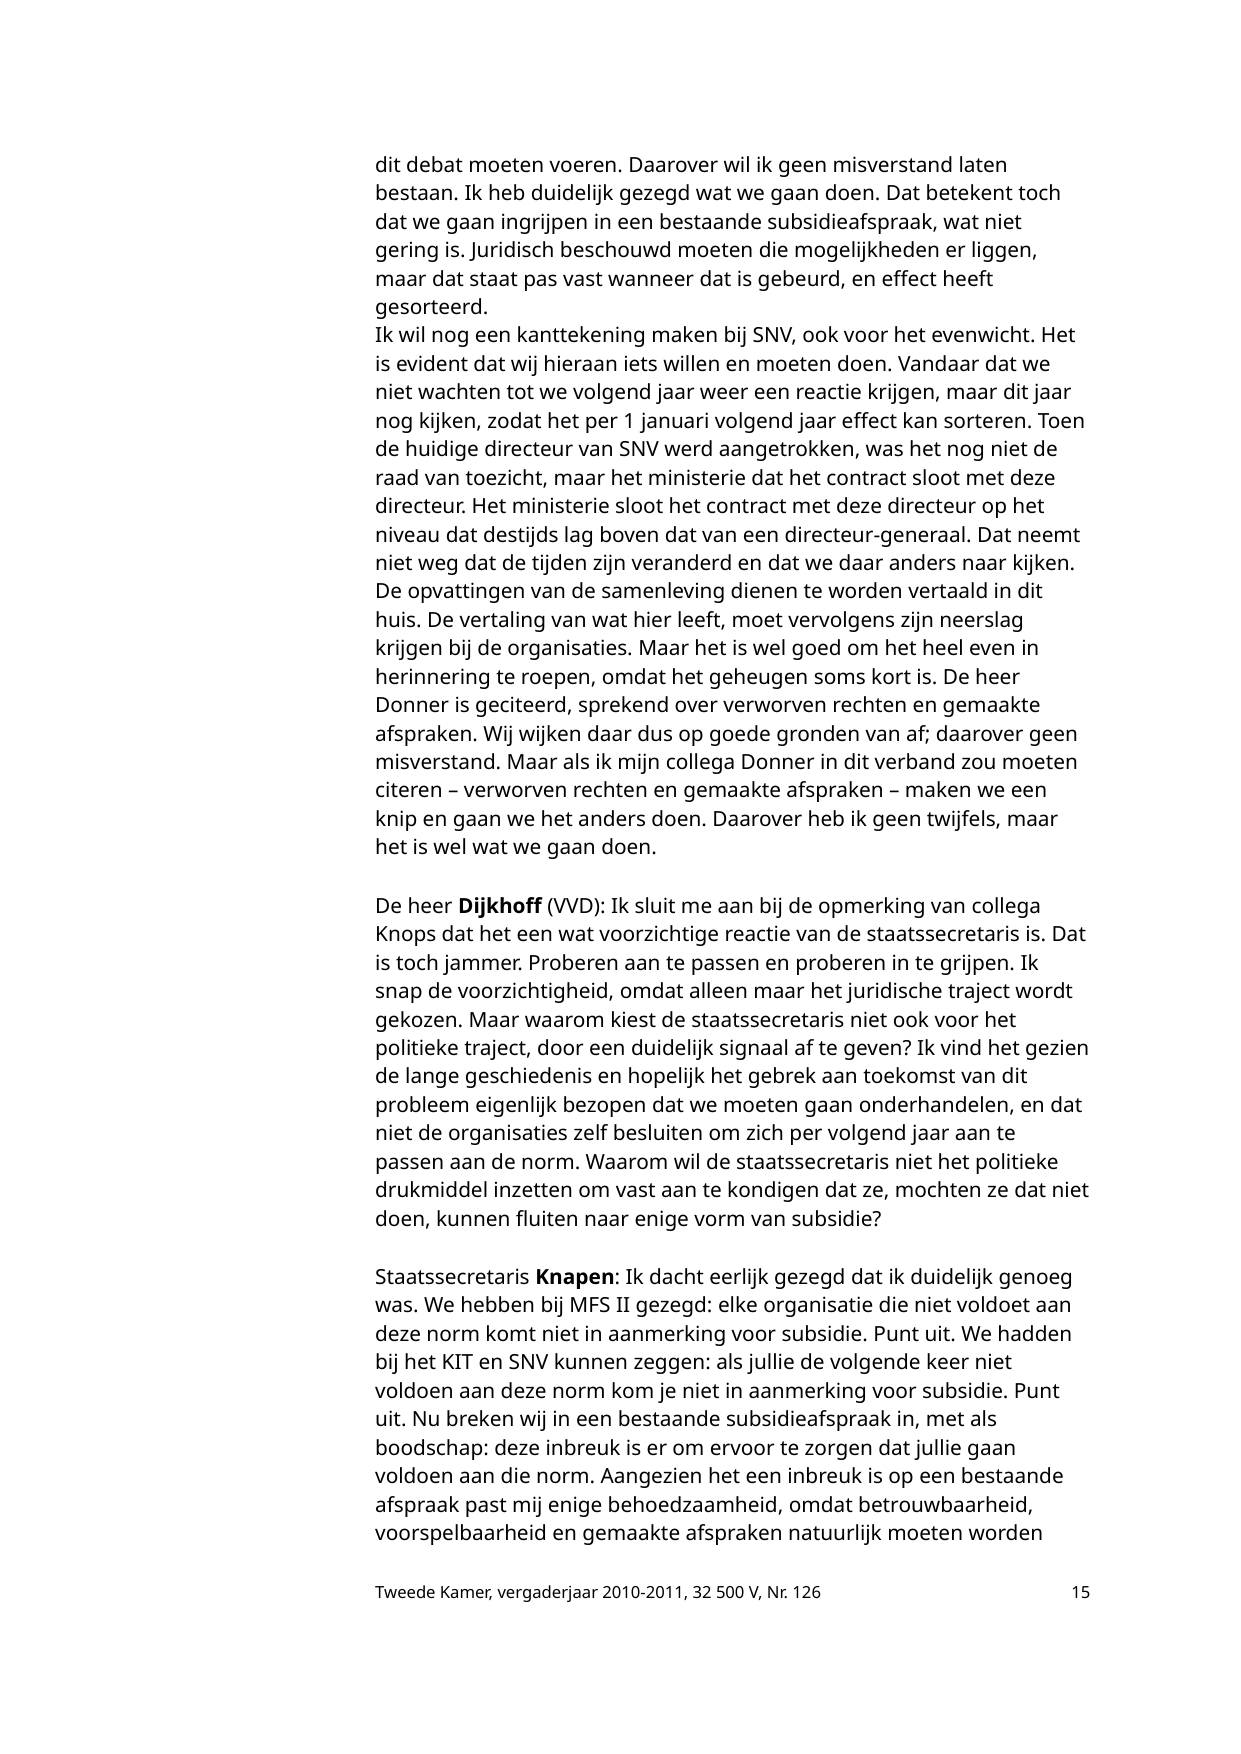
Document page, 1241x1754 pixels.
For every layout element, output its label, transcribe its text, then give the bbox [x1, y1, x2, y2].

text De heer Dijkhoff (VVD): Ik sluit me aan bij de opmerking van collega Knops dat het een wat voorzichtige reactie van de staatssecretaris is. Dat is toch jammer. Proberen aan te passen en proberen in te grijpen. Ik snap de voorzichtigheid, omdat alleen maar het juridische traject wordt gekozen. Maar waarom kiest de staatssecretaris niet ook voor het politieke traject, door een duidelijk signaal af te geven? Ik vind het gezien de lange geschiedenis en hopelijk het gebrek aan toekomst van dit probleem eigenlijk bezopen dat we moeten gaan onderhandelen, en dat niet de organisaties zelf besluiten om zich per volgend jaar aan te passen aan de norm. Waarom wil de staatssecretaris niet het politieke drukmiddel inzetten om vast aan te kondigen dat ze, mochten ze dat niet doen, kunnen fluiten naar enige vorm van subsidie? [375, 891, 1090, 1232]
text Staatssecretaris Knapen: Ik dacht eerlijk gezegd dat ik duidelijk genoeg was. We hebben bij MFS II gezegd: elke organisatie die niet voldoet aan deze norm komt niet in aanmerking voor subsidie. Punt uit. We hadden bij het KIT en SNV kunnen zeggen: als jullie de volgende keer niet voldoen aan deze norm kom je niet in aanmerking voor subsidie. Punt uit. Nu breken wij in een bestaande subsidieafspraak in, met als boodschap: deze inbreuk is er om ervoor te zorgen dat jullie gaan voldoen aan die norm. Aangezien het een inbreuk is op een bestaande afspraak past mij enige behoedzaamheid, omdat betrouwbaarheid, voorspelbaarheid en gemaakte afspraken natuurlijk moeten worden [375, 1262, 1090, 1547]
text Ik wil nog een kanttekening maken bij SNV, ook voor het evenwicht. Het is evident dat wij hieraan iets willen en moeten doen. Vandaar dat we niet wachten tot we volgend jaar weer een reactie krijgen, maar dit jaar nog kijken, zodat het per 1 januari volgend jaar effect kan sorteren. Toen de huidige directeur van SNV werd aangetrokken, was het nog niet de raad van toezicht, maar het ministerie dat het contract sloot met deze directeur. Het ministerie sloot het contract met deze directeur op het niveau dat destijds lag boven dat van een directeur-generaal. Dat neemt niet weg dat de tijden zijn veranderd en dat we daar anders naar kijken. De opvattingen van de samenleving dienen te worden vertaald in dit huis. De vertaling van wat hier leeft, moet vervolgens zijn neerslag krijgen bij de organisaties. Maar het is wel goed om het heel even in herinnering te roepen, omdat het geheugen soms kort is. De heer Donner is geciteerd, sprekend over verworven rechten en gemaakte afspraken. Wij wijken daar dus op goede gronden van af; daarover geen misverstand. Maar als ik mijn collega Donner in dit verband zou moeten citeren – verworven rechten en gemaakte afspraken – maken we een knip en gaan we het anders doen. Daarover heb ik geen twijfels, maar het is wel wat we gaan doen. [375, 321, 1090, 861]
text dit debat moeten voeren. Daarover wil ik geen misverstand laten bestaan. Ik heb duidelijk gezegd wat we gaan doen. Dat betekent toch dat we gaan ingrijpen in een bestaande subsidieafspraak, wat niet gering is. Juridisch beschouwd moeten die mogelijkheden er liggen, maar dat staat pas vast wanneer dat is gebeurd, en effect heeft gesorteerd. [375, 150, 1090, 321]
